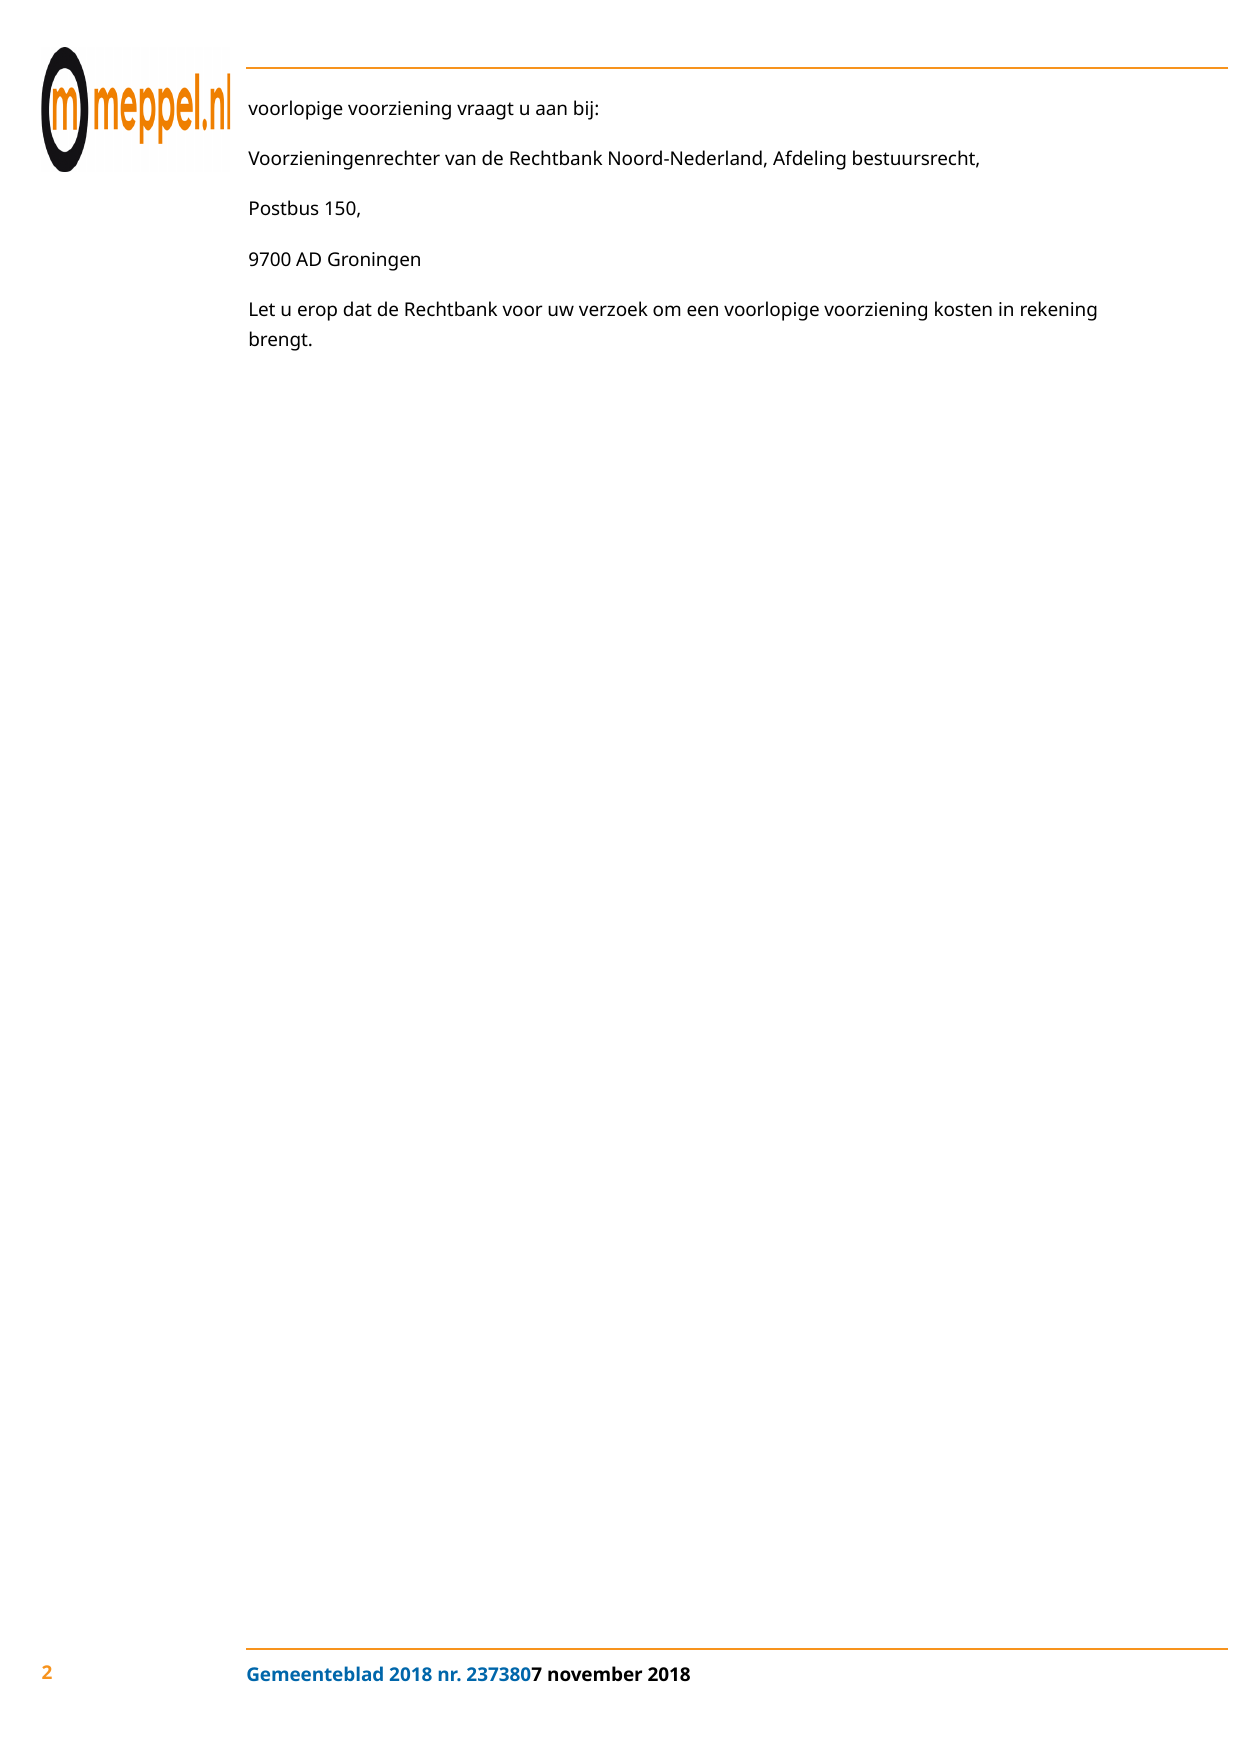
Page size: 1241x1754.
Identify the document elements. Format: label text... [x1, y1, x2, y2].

picture [41, 47, 231, 172]
text Postbus 150, [248, 196, 1152, 221]
text Let u erop dat de Rechtbank voor uw verzoek om een voorlopige voorziening kosten in rekening brengt. [248, 296, 1152, 352]
text 9700 AD Groningen [248, 246, 1152, 272]
text Voorzieningenrechter van de Rechtbank Noord-Nederland, Afdeling bestuursrecht, [248, 145, 1152, 171]
text voorlopige voorziening vraagt u aan bij: [248, 95, 1152, 121]
